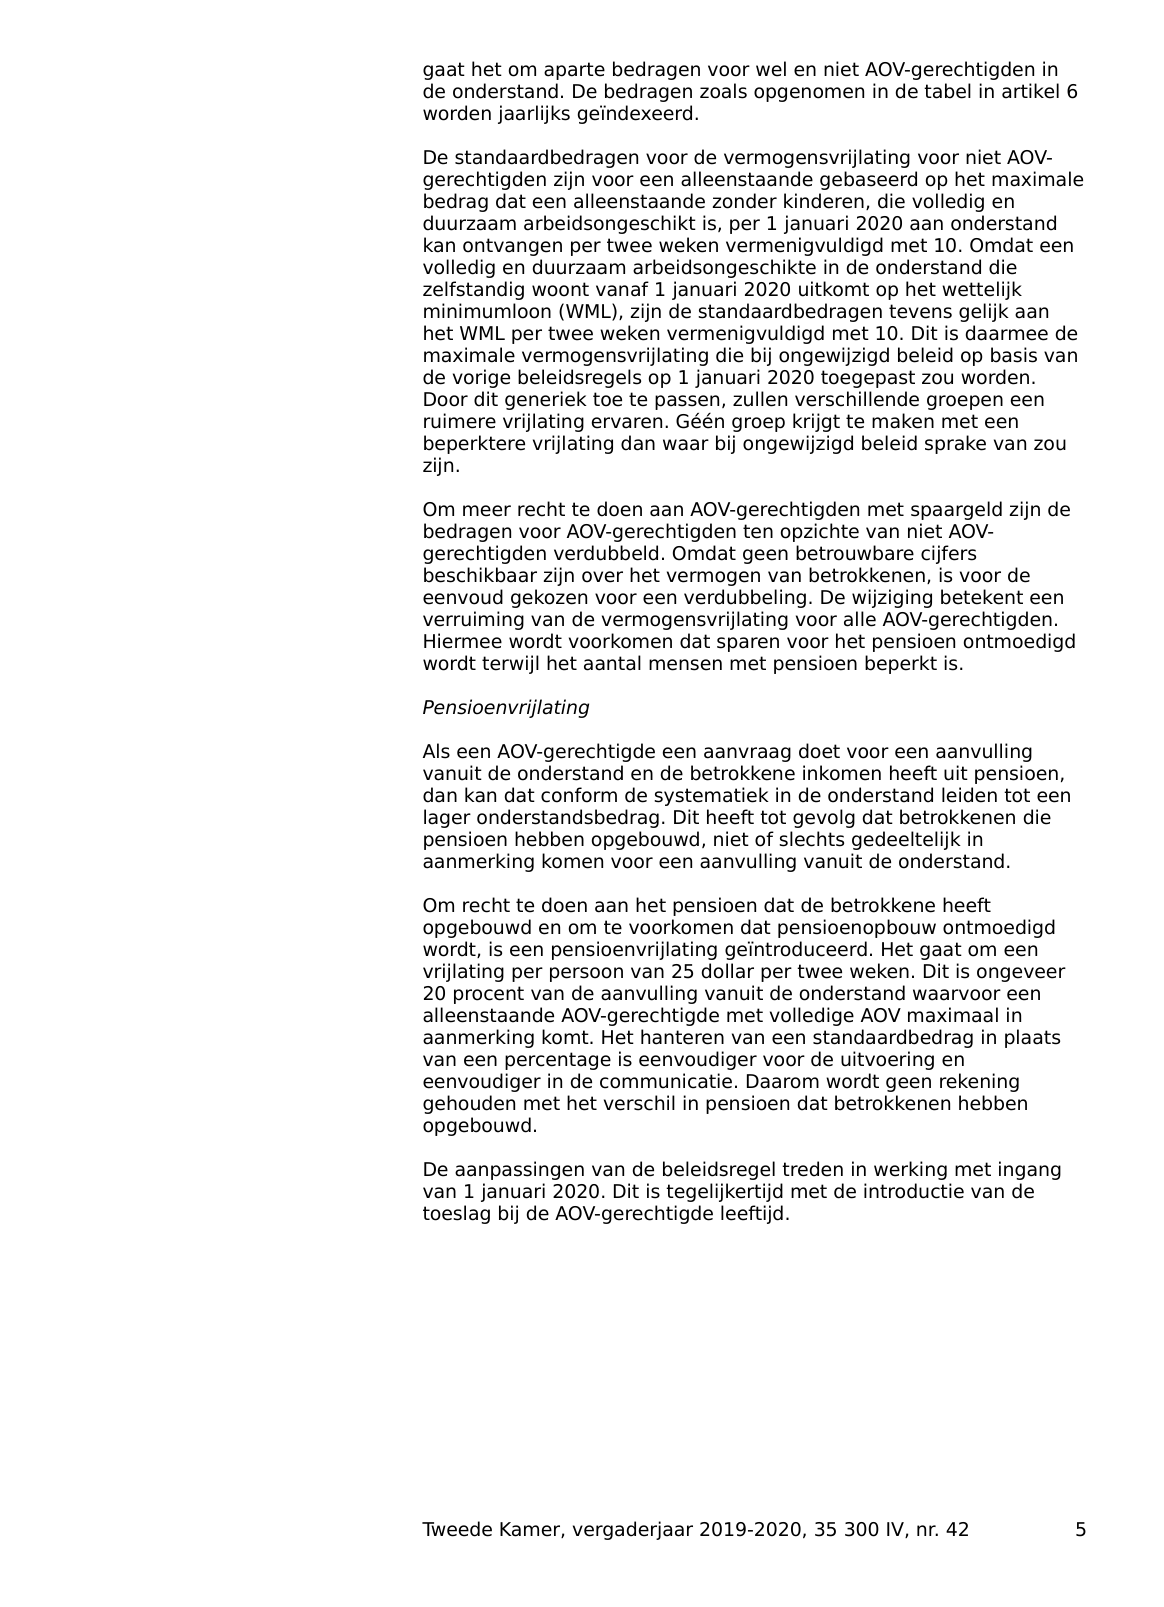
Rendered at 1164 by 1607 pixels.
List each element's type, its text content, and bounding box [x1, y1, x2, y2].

text De aanpassingen van de beleidsregel treden in werking met ingang van 1 januari 2020. Dit is tegelijkertijd met de introductie van de toeslag bij de AOV-gerechtigde leeftijd. [422, 1159, 1087, 1225]
text Als een AOV-gerechtigde een aanvraag doet voor een aanvulling vanuit de onderstand en de betrokkene inkomen heeft uit pensioen, dan kan dat conform de systematiek in de onderstand leiden tot een lager onderstandsbedrag. Dit heeft tot gevolg dat betrokkenen die pensioen hebben opgebouwd, niet of slechts gedeeltelijk in aanmerking komen voor een aanvulling vanuit de onderstand. [422, 741, 1087, 873]
text De standaardbedragen voor de vermogensvrijlating voor niet AOV-gerechtigden zijn voor een alleenstaande gebaseerd op het maximale bedrag dat een alleenstaande zonder kinderen, die volledig en duurzaam arbeidsongeschikt is, per 1 januari 2020 aan onderstand kan ontvangen per twee weken vermenigvuldigd met 10. Omdat een volledig en duurzaam arbeidsongeschikte in de onderstand die zelfstandig woont vanaf 1 januari 2020 uitkomt op het wettelijk minimumloon (WML), zijn de standaardbedragen tevens gelijk aan het WML per twee weken vermenigvuldigd met 10. Dit is daarmee de maximale vermogensvrijlating die bij ongewijzigd beleid op basis van de vorige beleidsregels op 1 januari 2020 toegepast zou worden. Door dit generiek toe te passen, zullen verschillende groepen een ruimere vrijlating ervaren. Géén groep krijgt te maken met een beperktere vrijlating dan waar bij ongewijzigd beleid sprake van zou zijn. [422, 147, 1087, 477]
text Om meer recht te doen aan AOV-gerechtigden met spaargeld zijn de bedragen voor AOV-gerechtigden ten opzichte van niet AOV-gerechtigden verdubbeld. Omdat geen betrouwbare cijfers beschikbaar zijn over het vermogen van betrokkenen, is voor de eenvoud gekozen voor een verdubbeling. De wijziging betekent een verruiming van de vermogensvrijlating voor alle AOV-gerechtigden. Hiermee wordt voorkomen dat sparen voor het pensioen ontmoedigd wordt terwijl het aantal mensen met pensioen beperkt is. [422, 499, 1087, 675]
text gaat het om aparte bedragen voor wel en niet AOV-gerechtigden in de onderstand. De bedragen zoals opgenomen in de tabel in artikel 6 worden jaarlijks geïndexeerd. [422, 59, 1087, 125]
subtitle Pensioenvrijlating [422, 697, 1087, 719]
text Om recht te doen aan het pensioen dat de betrokkene heeft opgebouwd en om te voorkomen dat pensioenopbouw ontmoedigd wordt, is een pensioenvrijlating geïntroduceerd. Het gaat om een vrijlating per persoon van 25 dollar per twee weken. Dit is ongeveer 20 procent van de aanvulling vanuit de onderstand waarvoor een alleenstaande AOV-gerechtigde met volledige AOV maximaal in aanmerking komt. Het hanteren van een standaardbedrag in plaats van een percentage is eenvoudiger voor de uitvoering en eenvoudiger in de communicatie. Daarom wordt geen rekening gehouden met het verschil in pensioen dat betrokkenen hebben opgebouwd. [422, 895, 1087, 1137]
